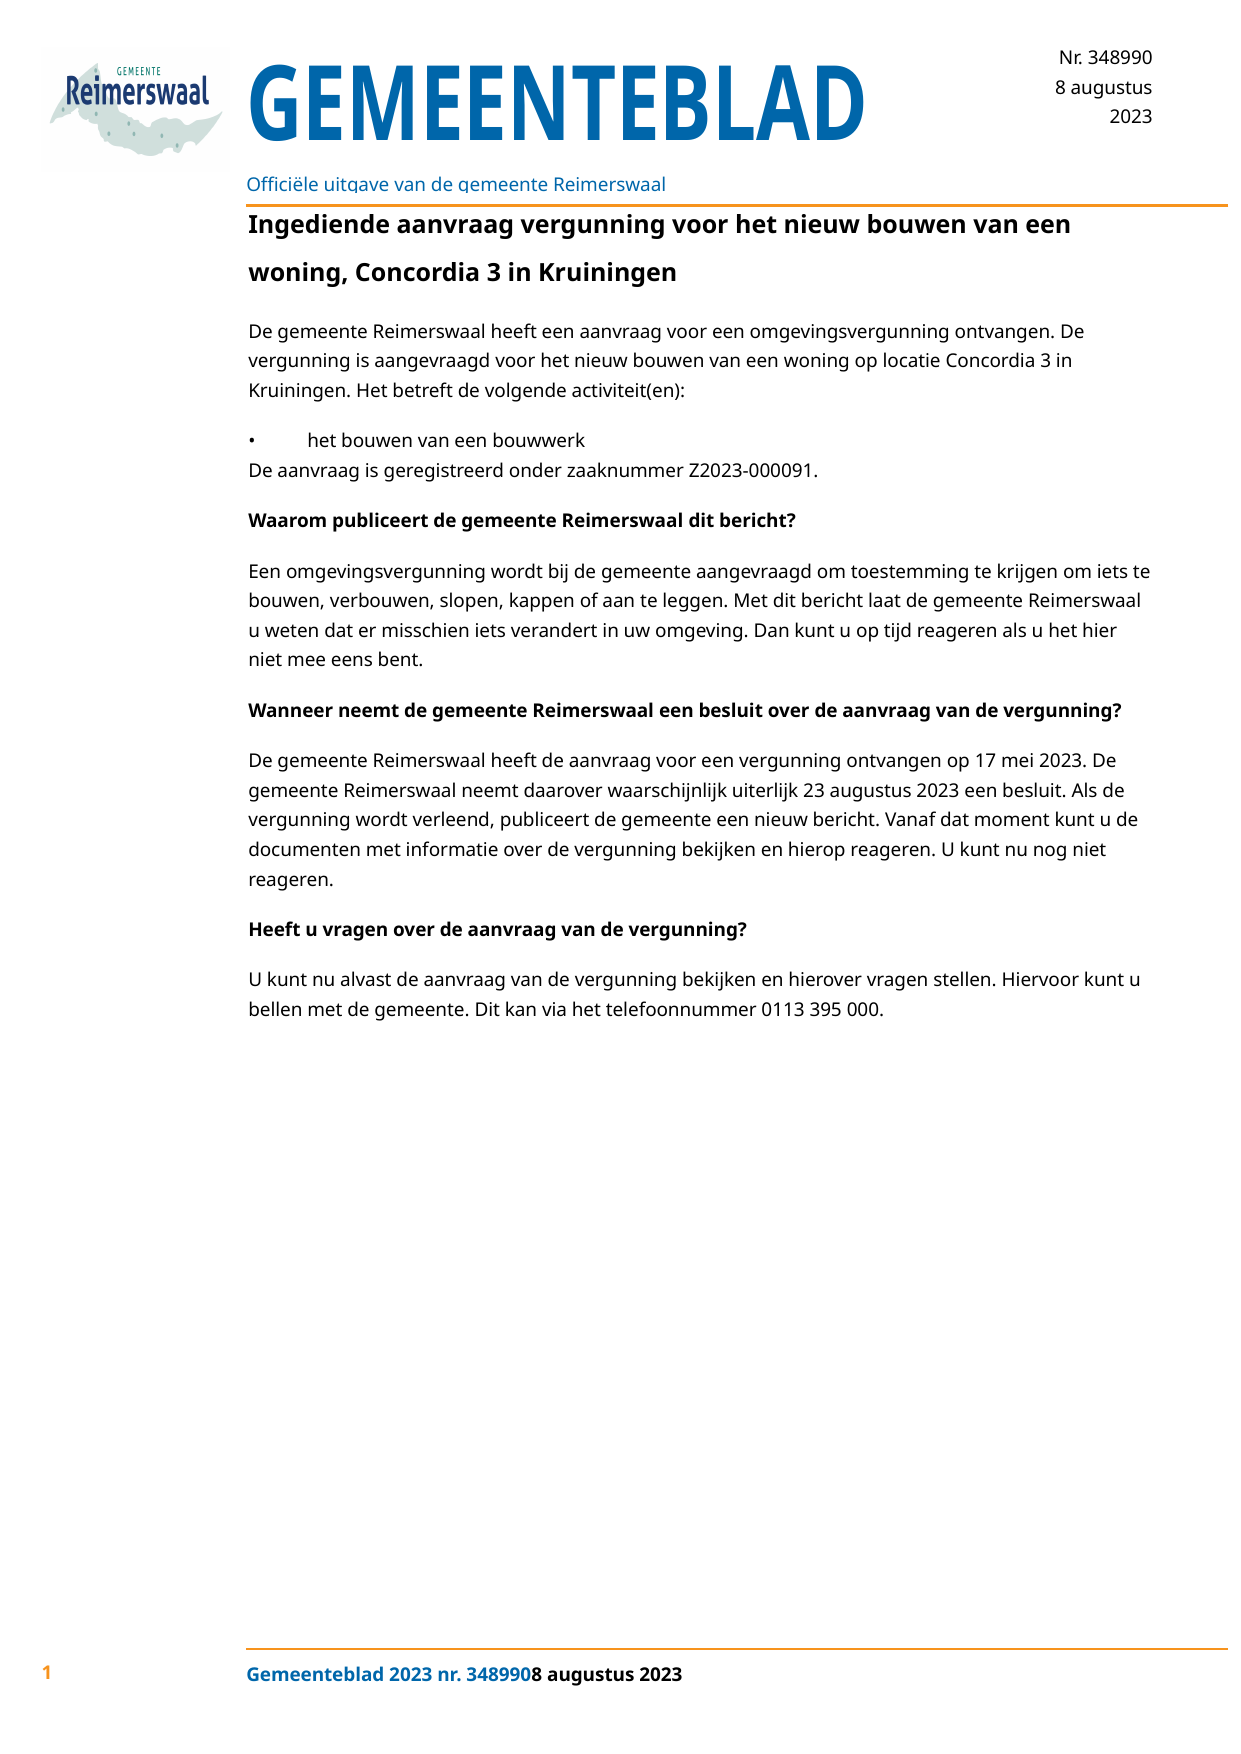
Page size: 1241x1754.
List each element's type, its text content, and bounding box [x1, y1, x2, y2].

text U kunt nu alvast de aanvraag van de vergunning bekijken en hierover vragen stellen. Hiervoor kunt u bellen met de gemeente. Dit kan via het telefoonnummer 0113 395 000. [248, 967, 1152, 1022]
picture [41, 47, 231, 172]
text Heeft u vragen over de aanvraag van de vergunning? [248, 916, 1152, 942]
list het bouwen van een bouwwerk [248, 427, 1152, 453]
text De gemeente Reimerswaal heeft de aanvraag voor een vergunning ontvangen op 17 mei 2023. De gemeente Reimerswaal neemt daarover waarschijnlijk uiterlijk 23 augustus 2023 een besluit. Als de vergunning wordt verleend, publiceert de gemeente een nieuw bericht. Vanaf dat moment kunt u de documenten met informatie over de vergunning bekijken en hierop reageren. U kunt nu nog niet reageren. [248, 747, 1152, 892]
text De aanvraag is geregistreerd onder zaaknummer Z2023-000091. [248, 457, 1152, 483]
text Ingediende aanvraag vergunning voor het nieuw bouwen van een woning, Concordia 3 in Kruiningen [248, 207, 1152, 288]
text De gemeente Reimerswaal heeft een aanvraag voor een omgevingsvergunning ontvangen. De vergunning is aangevraagd voor het nieuw bouwen van een woning op locatie Concordia 3 in Kruiningen. Het betreft de volgende activiteit(en): [248, 318, 1152, 403]
text Een omgevingsvergunning wordt bij de gemeente aangevraagd om toestemming te krijgen om iets te bouwen, verbouwen, slopen, kappen of aan te leggen. Met dit bericht laat de gemeente Reimerswaal u weten dat er misschien iets verandert in uw omgeving. Dan kunt u op tijd reageren als u het hier niet mee eens bent. [248, 558, 1152, 672]
text Waarom publiceert de gemeente Reimerswaal dit bericht? [248, 507, 1152, 533]
text Wanneer neemt de gemeente Reimerswaal een besluit over de aanvraag van de vergunning? [248, 697, 1152, 723]
